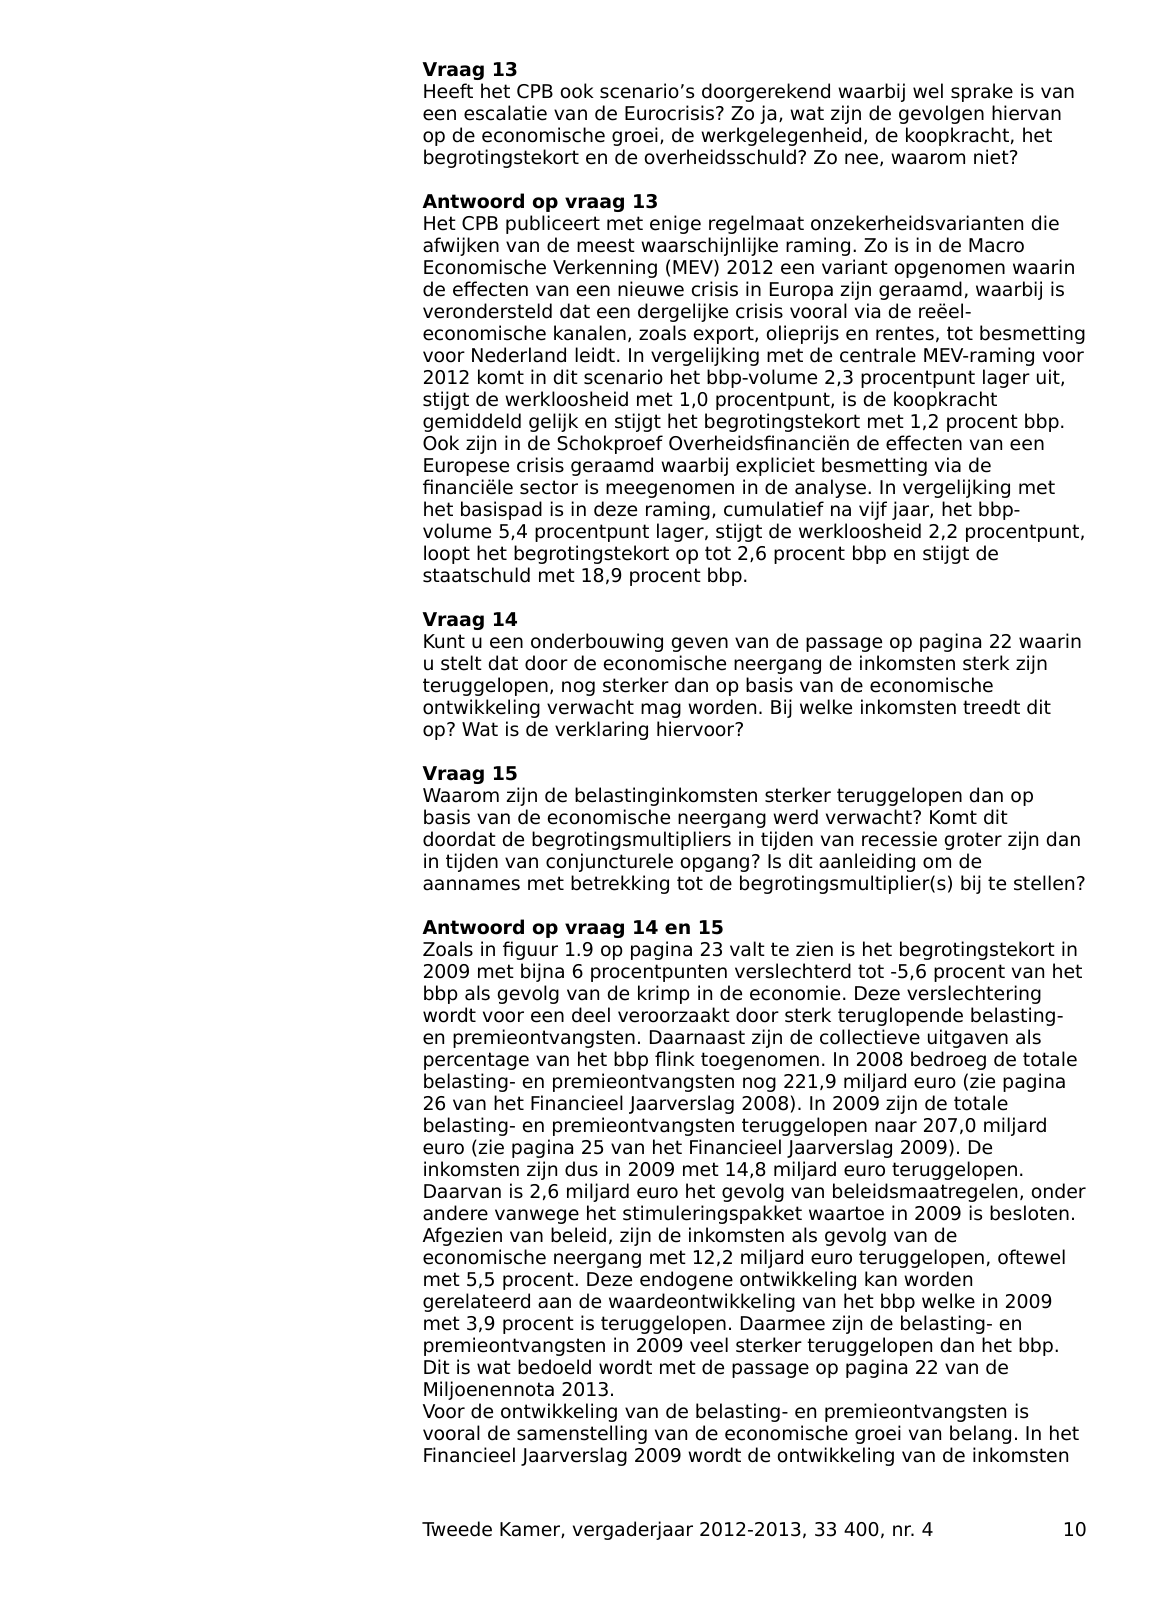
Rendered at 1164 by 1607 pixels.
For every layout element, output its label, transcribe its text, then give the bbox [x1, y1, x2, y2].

text Vraag 14 [422, 609, 1087, 631]
text Kunt u een onderbouwing geven van de passage op pagina 22 waarin u stelt dat door de economische neergang de inkomsten sterk zijn teruggelopen, nog sterker dan op basis van de economische ontwikkeling verwacht mag worden. Bij welke inkomsten treedt dit op? Wat is de verklaring hiervoor? [422, 631, 1087, 741]
text Antwoord op vraag 13 [422, 191, 1087, 213]
text Zoals in figuur 1.9 op pagina 23 valt te zien is het begrotingstekort in 2009 met bijna 6 procentpunten verslechterd tot -5,6 procent van het bbp als gevolg van de krimp in de economie. Deze verslechtering wordt voor een deel veroorzaakt door sterk teruglopende belasting- en premieontvangsten. Daarnaast zijn de collectieve uitgaven als percentage van het bbp flink toegenomen. In 2008 bedroeg de totale belasting- en premieontvangsten nog 221,9 miljard euro (zie pagina 26 van het Financieel Jaarverslag 2008). In 2009 zijn de totale belasting- en premieontvangsten teruggelopen naar 207,0 miljard euro (zie pagina 25 van het Financieel Jaarverslag 2009). De inkomsten zijn dus in 2009 met 14,8 miljard euro teruggelopen. Daarvan is 2,6 miljard euro het gevolg van beleidsmaatregelen, onder andere vanwege het stimuleringspakket waartoe in 2009 is besloten. Afgezien van beleid, zijn de inkomsten als gevolg van de economische neergang met 12,2 miljard euro teruggelopen, oftewel met 5,5 procent. Deze endogene ontwikkeling kan worden gerelateerd aan de waardeontwikkeling van het bbp welke in 2009 met 3,9 procent is teruggelopen. Daarmee zijn de belasting- en premieontvangsten in 2009 veel sterker teruggelopen dan het bbp. Dit is wat bedoeld wordt met de passage op pagina 22 van de Miljoenennota 2013. [422, 939, 1087, 1401]
text Het CPB publiceert met enige regelmaat onzekerheidsvarianten die afwijken van de meest waarschijnlijke raming. Zo is in de Macro Economische Verkenning (MEV) 2012 een variant opgenomen waarin de effecten van een nieuwe crisis in Europa zijn geraamd, waarbij is verondersteld dat een dergelijke crisis vooral via de reëel-economische kanalen, zoals export, olieprijs en rentes, tot besmetting voor Nederland leidt. In vergelijking met de centrale MEV-raming voor 2012 komt in dit scenario het bbp-volume 2,3 procentpunt lager uit, stijgt de werkloosheid met 1,0 procentpunt, is de koopkracht gemiddeld gelijk en stijgt het begrotingstekort met 1,2 procent bbp. Ook zijn in de Schokproef Overheidsfinanciën de effecten van een Europese crisis geraamd waarbij expliciet besmetting via de financiële sector is meegenomen in de analyse. In vergelijking met het basispad is in deze raming, cumulatief na vijf jaar, het bbp-volume 5,4 procentpunt lager, stijgt de werkloosheid 2,2 procentpunt, loopt het begrotingstekort op tot 2,6 procent bbp en stijgt de staatschuld met 18,9 procent bbp. [422, 213, 1087, 587]
text Voor de ontwikkeling van de belasting- en premieontvangsten is vooral de samenstelling van de economische groei van belang. In het Financieel Jaarverslag 2009 wordt de ontwikkeling van de inkomsten [422, 1401, 1087, 1467]
text Vraag 15 [422, 763, 1087, 785]
text Waarom zijn de belastinginkomsten sterker teruggelopen dan op basis van de economische neergang werd verwacht? Komt dit doordat de begrotingsmultipliers in tijden van recessie groter zijn dan in tijden van conjuncturele opgang? Is dit aanleiding om de aannames met betrekking tot de begrotingsmultiplier(s) bij te stellen? [422, 785, 1087, 895]
text Heeft het CPB ook scenario’s doorgerekend waarbij wel sprake is van een escalatie van de Eurocrisis? Zo ja, wat zijn de gevolgen hiervan op de economische groei, de werkgelegenheid, de koopkracht, het begrotingstekort en de overheidsschuld? Zo nee, waarom niet? [422, 81, 1087, 169]
text Vraag 13 [422, 59, 1087, 81]
text Antwoord op vraag 14 en 15 [422, 917, 1087, 939]
